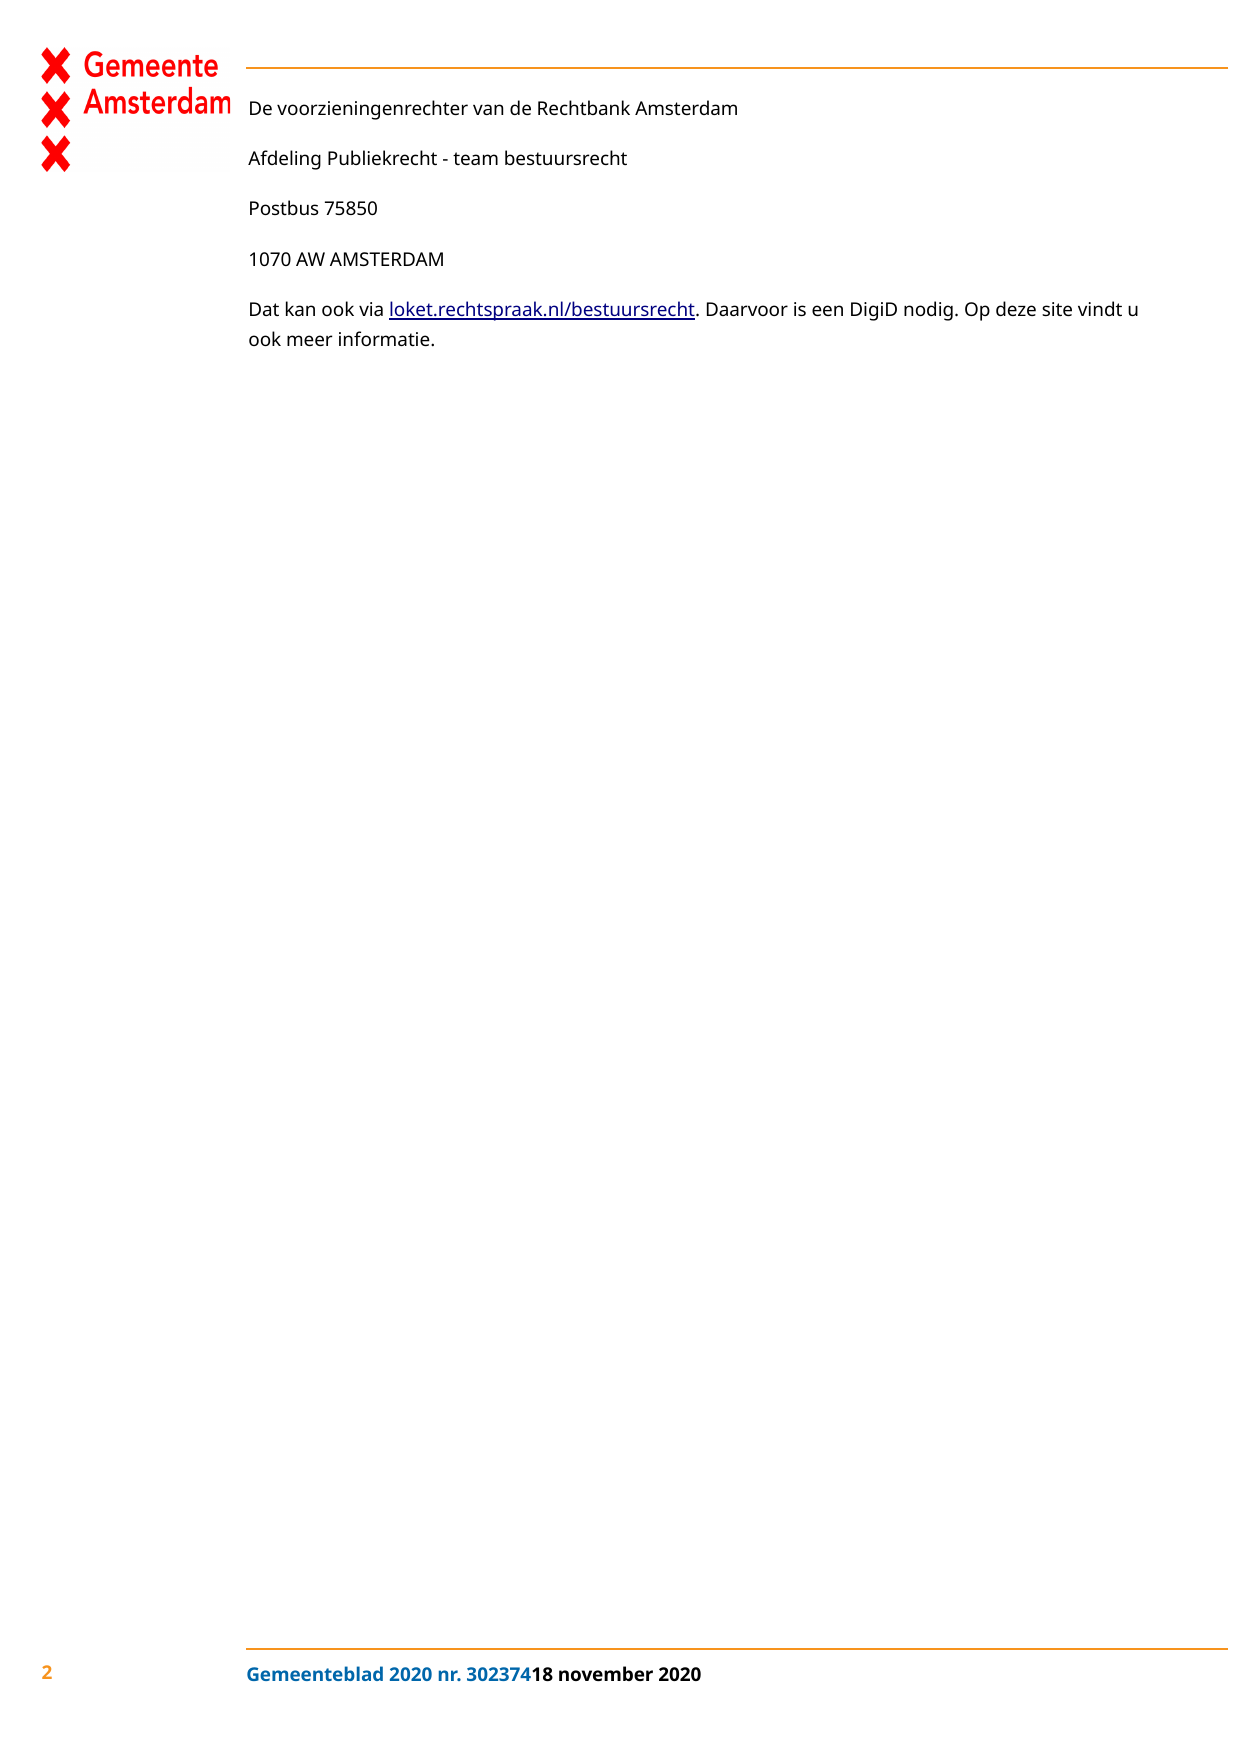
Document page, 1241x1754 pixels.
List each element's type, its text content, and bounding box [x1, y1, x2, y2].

text De voorzieningenrechter van de Rechtbank Amsterdam [248, 95, 1152, 121]
text 1070 AW AMSTERDAM [248, 246, 1152, 272]
text Postbus 75850 [248, 196, 1152, 221]
text Dat kan ook via loket.rechtspraak.nl/bestuursrecht. Daarvoor is een DigiD nodig. Op deze site vindt u ook meer informatie. [248, 296, 1152, 352]
picture [41, 47, 231, 172]
text Afdeling Publiekrecht - team bestuursrecht [248, 145, 1152, 171]
